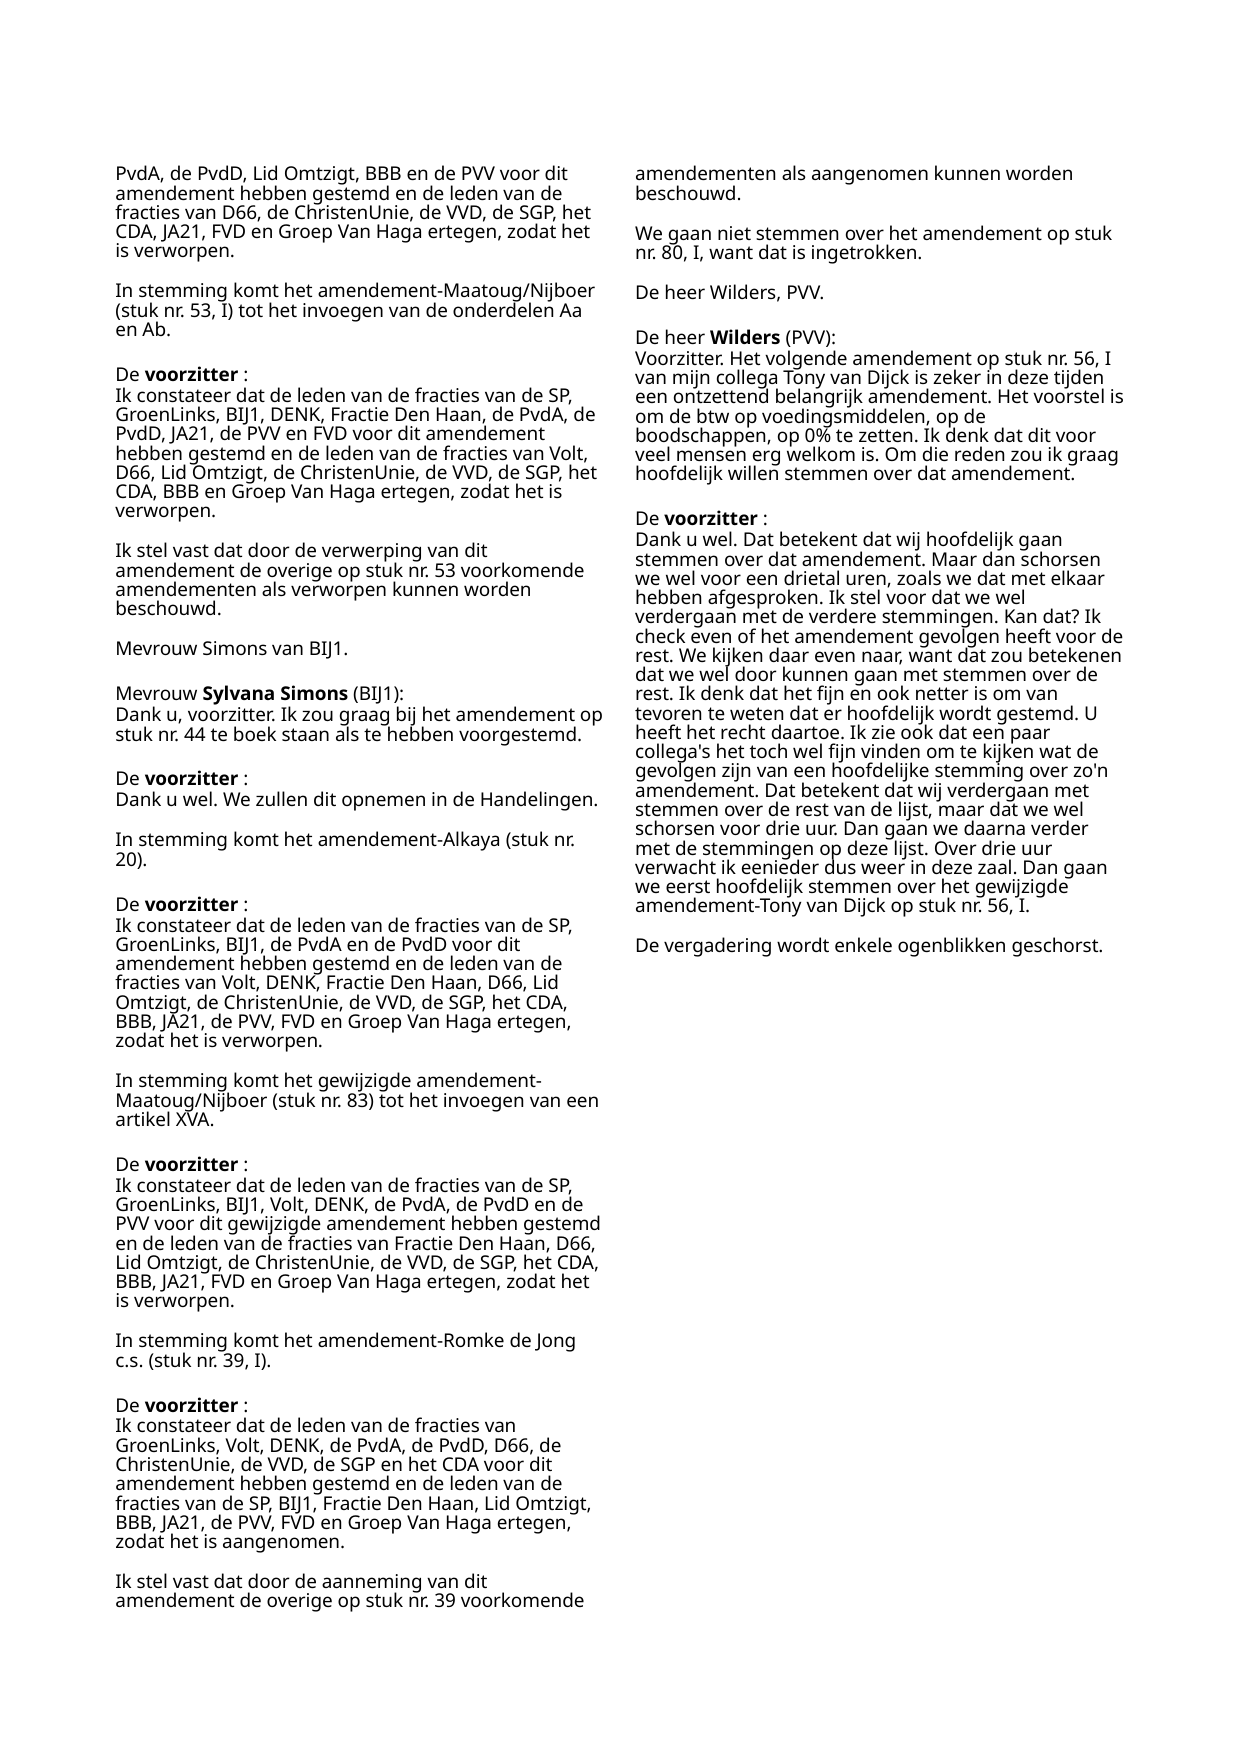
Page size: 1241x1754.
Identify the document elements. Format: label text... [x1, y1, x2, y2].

text amendementen als aangenomen kunnen worden beschouwd. [635, 165, 1125, 204]
text Dank u wel. We zullen dit opnemen in de Handelingen. [115, 791, 605, 811]
text In stemming komt het amendement-Maatoug/Nijboer (stuk nr. 53, I) tot het invoegen van de onderdelen Aa en Ab. [115, 282, 605, 340]
text PvdA, de PvdD, Lid Omtzigt, BBB en de PVV voor dit amendement hebben gestemd en de leden van de fracties van D66, de ChristenUnie, de VVD, de SGP, het CDA, JA21, FVD en Groep Van Haga ertegen, zodat het is verworpen. [115, 165, 605, 262]
text In stemming komt het amendement-Alkaya (stuk nr. 20). [115, 831, 605, 870]
text Ik constateer dat de leden van de fracties van de SP, GroenLinks, BIJ1, Volt, DENK, de PvdA, de PvdD en de PVV voor dit gewijzigde amendement hebben gestemd en de leden van de fracties van Fractie Den Haan, D66, Lid Omtzigt, de ChristenUnie, de VVD, de SGP, het CDA, BBB, JA21, FVD en Groep Van Haga ertegen, zodat het is verworpen. [115, 1177, 605, 1312]
text Ik stel vast dat door de aanneming van dit amendement de overige op stuk nr. 39 voorkomende [115, 1573, 605, 1612]
text We gaan niet stemmen over het amendement op stuk nr. 80, I, want dat is ingetrokken. [635, 225, 1125, 263]
text In stemming komt het gewijzigde amendement-Maatoug/Nijboer (stuk nr. 83) tot het invoegen van een artikel XVA. [115, 1072, 605, 1130]
text Ik constateer dat de leden van de fracties van GroenLinks, Volt, DENK, de PvdA, de PvdD, D66, de ChristenUnie, de VVD, de SGP en het CDA voor dit amendement hebben gestemd en de leden van de fracties van de SP, BIJ1, Fractie Den Haan, Lid Omtzigt, BBB, JA21, de PVV, FVD en Groep Van Haga ertegen, zodat het is aangenomen. [115, 1417, 605, 1552]
text Ik constateer dat de leden van de fracties van de SP, GroenLinks, BIJ1, de PvdA en de PvdD voor dit amendement hebben gestemd en de leden van de fracties van Volt, DENK, Fractie Den Haan, D66, Lid Omtzigt, de ChristenUnie, de VVD, de SGP, het CDA, BBB, JA21, de PVV, FVD en Groep Van Haga ertegen, zodat het is verworpen. [115, 917, 605, 1051]
text De voorzitter : [115, 1392, 605, 1417]
text Mevrouw Sylvana Simons (BIJ1): [115, 681, 605, 706]
text Mevrouw Simons van BIJ1. [115, 640, 605, 660]
text Dank u wel. Dat betekent dat wij hoofdelijk gaan stemmen over dat amendement. Maar dan schorsen we wel voor een drietal uren, zoals we dat met elkaar hebben afgesproken. Ik stel voor dat we wel verdergaan met de verdere stemmingen. Kan dat? Ik check even of het amendement gevolgen heeft voor de rest. We kijken daar even naar, want dat zou betekenen dat we wel door kunnen gaan met stemmen over de rest. Ik denk dat het fijn en ook netter is om van tevoren te weten dat er hoofdelijk wordt gestemd. U heeft het recht daartoe. Ik zie ook dat een paar collega's het toch wel fijn vinden om te kijken wat de gevolgen zijn van een hoofdelijke stemming over zo'n amendement. Dat betekent dat wij verdergaan met stemmen over de rest van de lijst, maar dat we wel schorsen voor drie uur. Dan gaan we daarna verder met de stemmingen op deze lijst. Over drie uur verwacht ik eenieder dus weer in deze zaal. Dan gaan we eerst hoofdelijk stemmen over het gewijzigde amendement-Tony van Dijck op stuk nr. 56, I. [635, 531, 1125, 917]
text De vergadering wordt enkele ogenblikken geschorst. [635, 937, 1125, 957]
text Voorzitter. Het volgende amendement op stuk nr. 56, I van mijn collega Tony van Dijck is zeker in deze tijden een ontzettend belangrijk amendement. Het voorstel is om de btw op voedingsmiddelen, op de boodschappen, op 0% te zetten. Ik denk dat dit voor veel mensen erg welkom is. Om die reden zou ik graag hoofdelijk willen stemmen over dat amendement. [635, 350, 1125, 485]
text De voorzitter : [115, 361, 605, 387]
text Ik stel vast dat door de verwerping van dit amendement de overige op stuk nr. 53 voorkomende amendementen als verworpen kunnen worden beschouwd. [115, 542, 605, 619]
text De voorzitter : [635, 506, 1125, 531]
text In stemming komt het amendement-Romke de Jong c.s. (stuk nr. 39, I). [115, 1332, 605, 1371]
text De voorzitter : [115, 1151, 605, 1177]
text Ik constateer dat de leden van de fracties van de SP, GroenLinks, BIJ1, DENK, Fractie Den Haan, de PvdA, de PvdD, JA21, de PVV en FVD voor dit amendement hebben gestemd en de leden van de fracties van Volt, D66, Lid Omtzigt, de ChristenUnie, de VVD, de SGP, het CDA, BBB en Groep Van Haga ertegen, zodat het is verworpen. [115, 387, 605, 522]
text De heer Wilders, PVV. [635, 284, 1125, 303]
text De voorzitter : [115, 891, 605, 917]
text Dank u, voorzitter. Ik zou graag bij het amendement op stuk nr. 44 te boek staan als te hebben voorgestemd. [115, 706, 605, 745]
text De voorzitter : [115, 766, 605, 791]
text De heer Wilders (PVV): [635, 324, 1125, 350]
